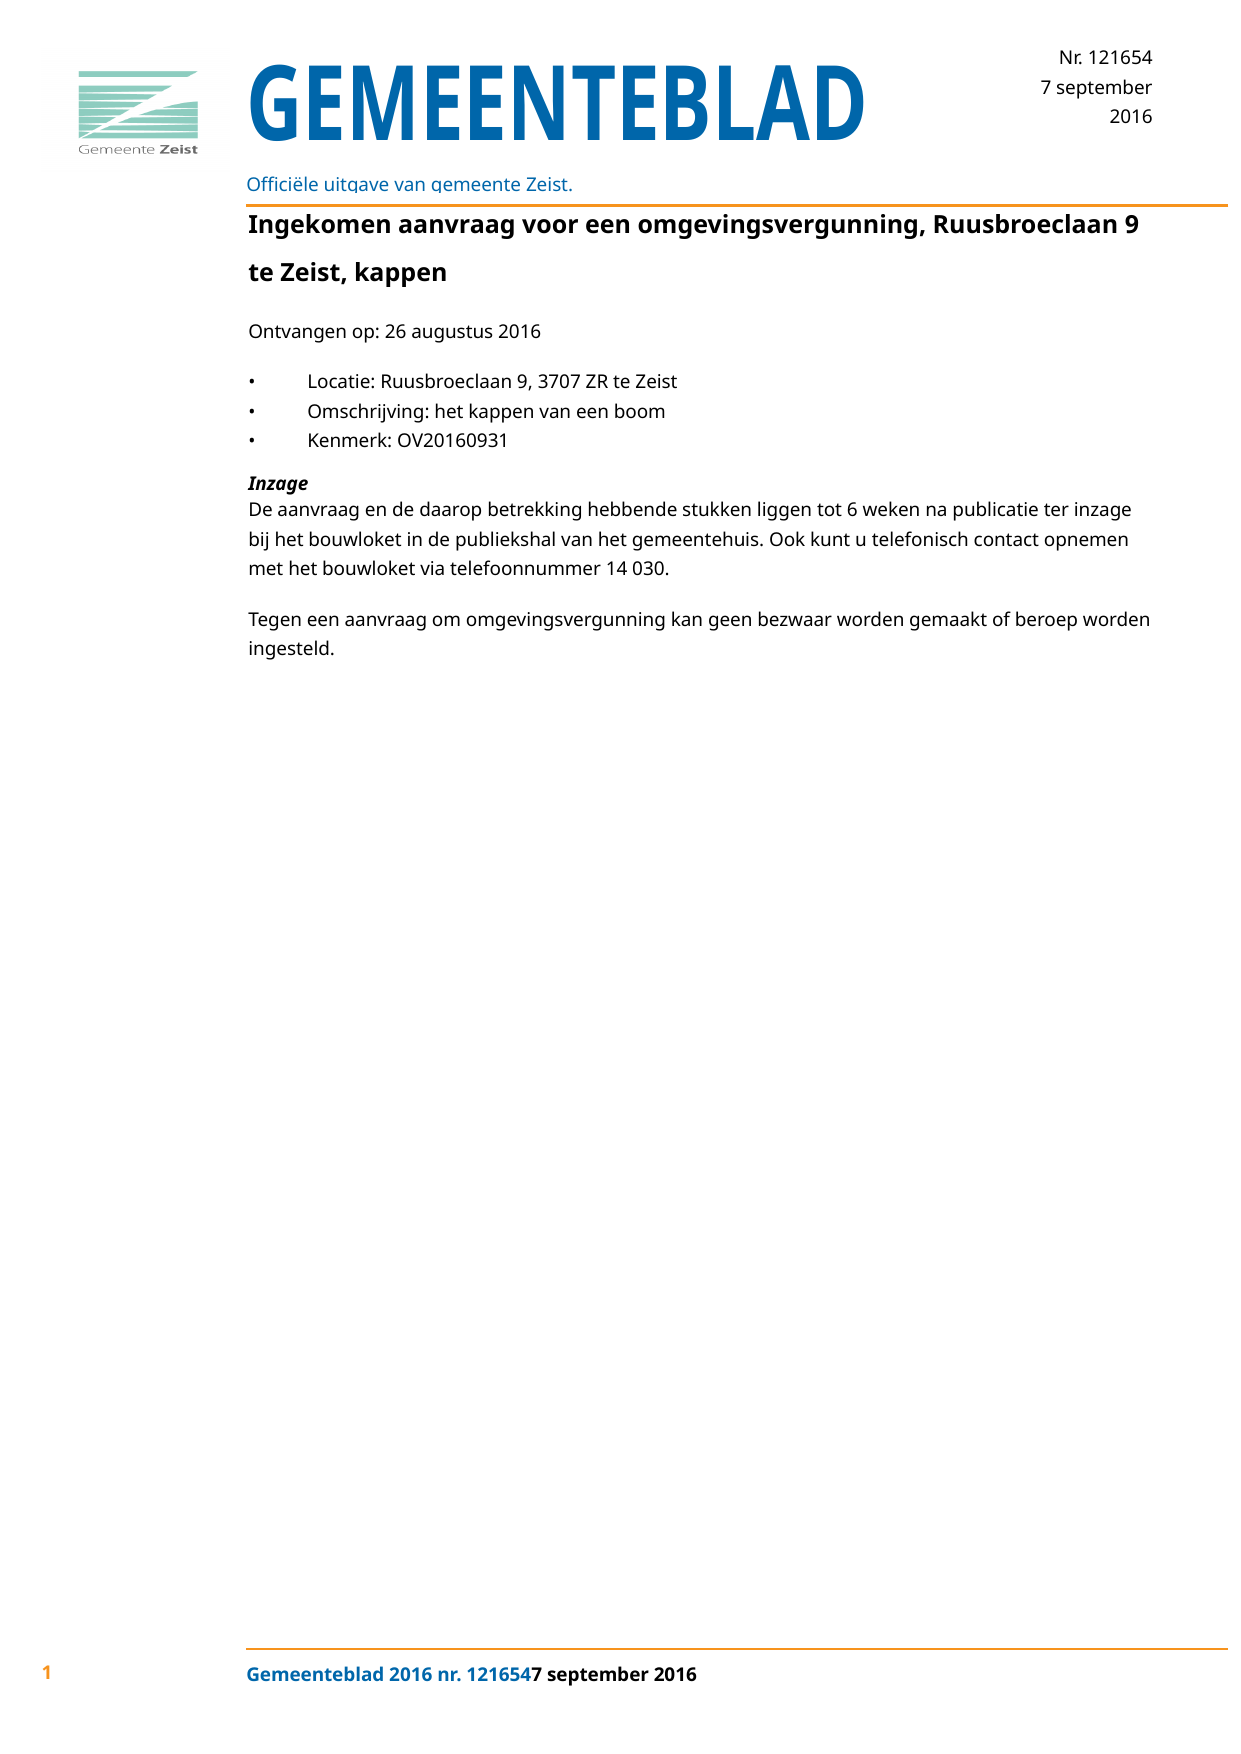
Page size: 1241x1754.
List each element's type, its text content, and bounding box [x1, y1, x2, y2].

text Ontvangen op: 26 augustus 2016 [248, 318, 1152, 344]
text De aanvraag en de daarop betrekking hebbende stukken liggen tot 6 weken na publicatie ter inzage bij het bouwloket in de publiekshal van het gemeentehuis. Ook kunt u telefonisch contact opnemen met het bouwloket via telefoonnummer 14 030. [248, 496, 1152, 581]
list Kenmerk: OV20160931 [248, 427, 1152, 453]
list Locatie: Ruusbroeclaan 9, 3707 ZR te Zeist [248, 368, 1152, 394]
list Omschrijving: het kappen van een boom [248, 398, 1152, 424]
text Inzage [248, 471, 1152, 496]
text Tegen een aanvraag om omgevingsvergunning kan geen bezwaar worden gemaakt of beroep worden ingesteld. [248, 606, 1152, 661]
picture [41, 47, 231, 172]
text Ingekomen aanvraag voor een omgevingsvergunning, Ruusbroeclaan 9 te Zeist, kappen [248, 207, 1152, 288]
